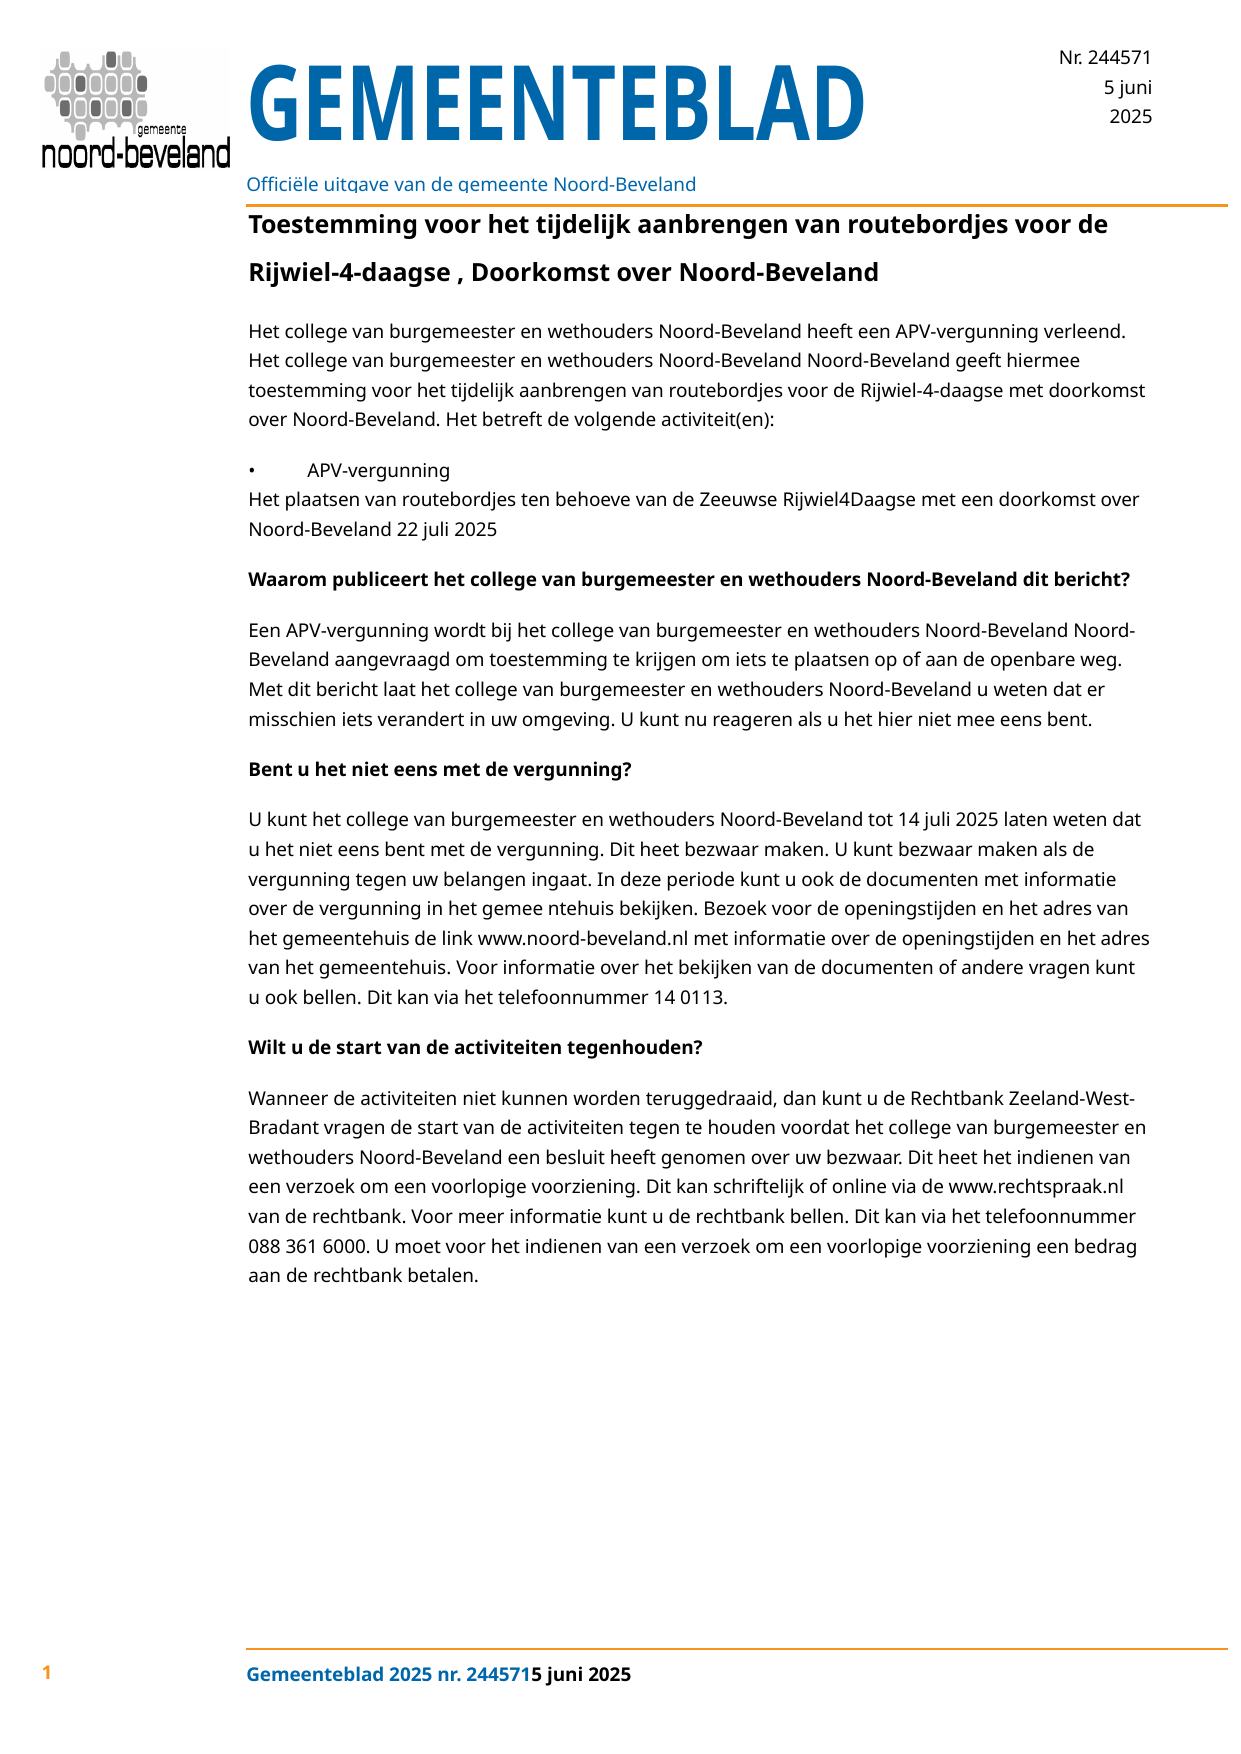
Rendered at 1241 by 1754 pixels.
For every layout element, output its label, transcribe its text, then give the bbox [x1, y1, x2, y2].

text U kunt het college van burgemeester en wethouders Noord-Beveland tot 14 juli 2025 laten weten dat u het niet eens bent met de vergunning. Dit heet bezwaar maken. U kunt bezwaar maken als de vergunning tegen uw belangen ingaat. In deze periode kunt u ook de documenten met informatie over de vergunning in het gemee ntehuis bekijken. Bezoek voor de openingstijden en het adres van het gemeentehuis de link www.noord-beveland.nl met informatie over de openingstijden en het adres van het gemeentehuis. Voor informatie over het bekijken van de documenten of andere vragen kunt u ook bellen. Dit kan via het telefoonnummer 14 0113. [248, 807, 1152, 1010]
picture [41, 47, 231, 172]
list APV-vergunning [248, 457, 1152, 483]
text Wilt u de start van de activiteiten tegenhouden? [248, 1034, 1152, 1060]
text Het college van burgemeester en wethouders Noord-Beveland heeft een APV-vergunning verleend. Het college van burgemeester en wethouders Noord-Beveland Noord-Beveland geeft hiermee toestemming voor het tijdelijk aanbrengen van routebordjes voor de Rijwiel-4-daagse met doorkomst over Noord-Beveland. Het betreft de volgende activiteit(en): [248, 318, 1152, 432]
text Een APV-vergunning wordt bij het college van burgemeester en wethouders Noord-Beveland Noord-Beveland aangevraagd om toestemming te krijgen om iets te plaatsen op of aan de openbare weg. Met dit bericht laat het college van burgemeester en wethouders Noord-Beveland u weten dat er misschien iets verandert in uw omgeving. U kunt nu reageren als u het hier niet mee eens bent. [248, 617, 1152, 732]
text Toestemming voor het tijdelijk aanbrengen van routebordjes voor de Rijwiel-4-daagse , Doorkomst over Noord-Beveland [248, 207, 1152, 288]
text Het plaatsen van routebordjes ten behoeve van de Zeeuwse Rijwiel4Daagse met een doorkomst over Noord-Beveland 22 juli 2025 [248, 487, 1152, 542]
text Bent u het niet eens met de vergunning? [248, 756, 1152, 782]
text Waarom publiceert het college van burgemeester en wethouders Noord-Beveland dit bericht? [248, 567, 1152, 592]
text Wanneer de activiteiten niet kunnen worden teruggedraaid, dan kunt u de Rechtbank Zeeland-West-Bradant vragen de start van de activiteiten tegen te houden voordat het college van burgemeester en wethouders Noord-Beveland een besluit heeft genomen over uw bezwaar. Dit heet het indienen van een verzoek om een voorlopige voorziening. Dit kan schriftelijk of online via de www.rechtspraak.nl van de rechtbank. Voor meer informatie kunt u de rechtbank bellen. Dit kan via het telefoonnummer 088 361 6000. U moet voor het indienen van een verzoek om een voorlopige voorziening een bedrag aan de rechtbank betalen. [248, 1085, 1152, 1288]
